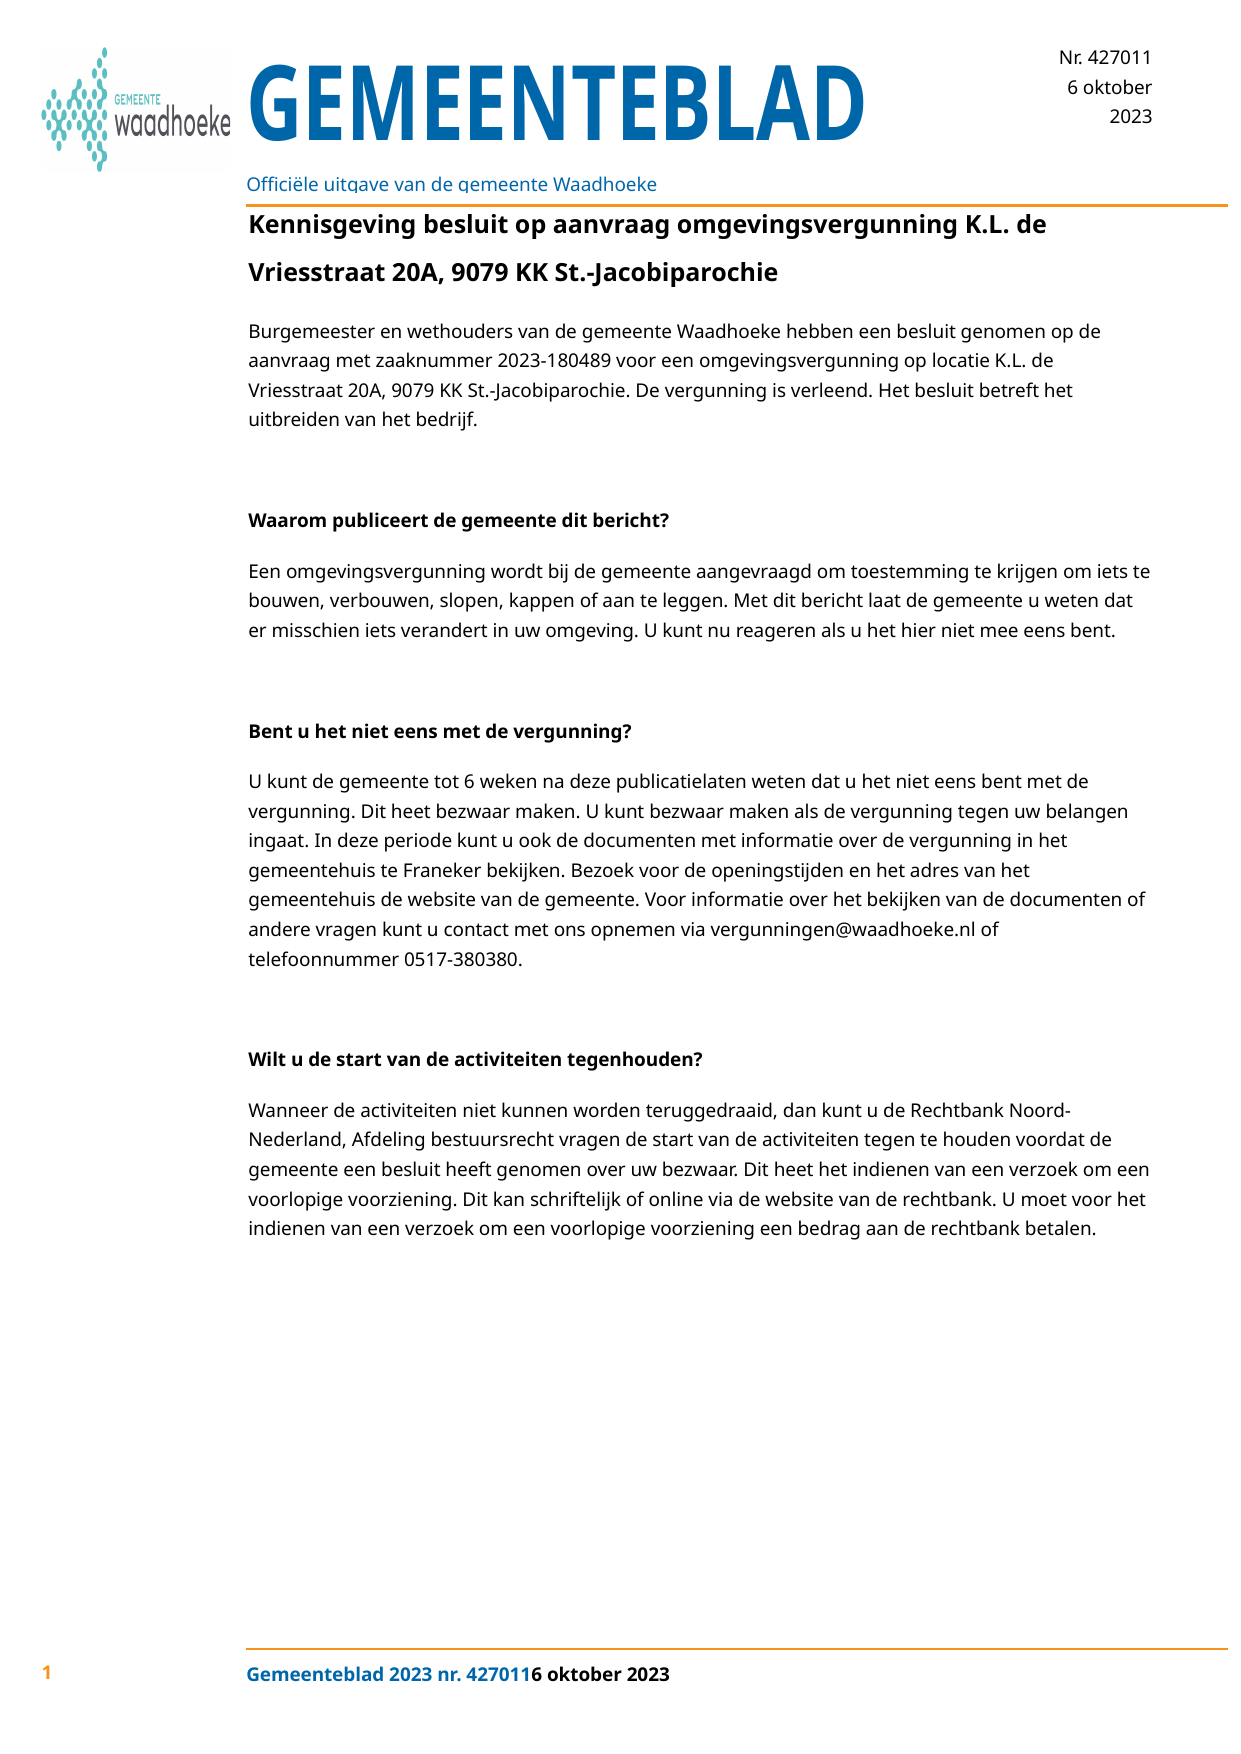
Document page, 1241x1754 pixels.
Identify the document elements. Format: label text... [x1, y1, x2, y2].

picture [41, 47, 231, 172]
text U kunt de gemeente tot 6 weken na deze publicatielaten weten dat u het niet eens bent met de vergunning. Dit heet bezwaar maken. U kunt bezwaar maken als de vergunning tegen uw belangen ingaat. In deze periode kunt u ook de documenten met informatie over de vergunning in het gemeentehuis te Franeker bekijken. Bezoek voor de openingstijden en het adres van het gemeentehuis de website van de gemeente. Voor informatie over het bekijken van de documenten of andere vragen kunt u contact met ons opnemen via vergunningen@waadhoeke.nl of telefoonnummer 0517-380380. [248, 768, 1152, 972]
text Bent u het niet eens met de vergunning? [248, 718, 1152, 744]
text Waarom publiceert de gemeente dit bericht? [248, 507, 1152, 533]
text Wilt u de start van de activiteiten tegenhouden? [248, 1047, 1152, 1072]
text Wanneer de activiteiten niet kunnen worden teruggedraaid, dan kunt u de Rechtbank Noord-Nederland, Afdeling bestuursrecht vragen de start van de activiteiten tegen te houden voordat de gemeente een besluit heeft genomen over uw bezwaar. Dit heet het indienen van een verzoek om een voorlopige voorziening. Dit kan schriftelijk of online via de website van de rechtbank. U moet voor het indienen van een verzoek om een voorlopige voorziening een bedrag aan de rechtbank betalen. [248, 1097, 1152, 1241]
text Kennisgeving besluit op aanvraag omgevingsvergunning K.L. de Vriesstraat 20A, 9079 KK St.-Jacobiparochie [248, 207, 1152, 288]
text Burgemeester en wethouders van de gemeente Waadhoeke hebben een besluit genomen op de aanvraag met zaaknummer 2023-180489 voor een omgevingsvergunning op locatie K.L. de Vriesstraat 20A, 9079 KK St.-Jacobiparochie. De vergunning is verleend. Het besluit betreft het uitbreiden van het bedrijf. [248, 318, 1152, 432]
text Een omgevingsvergunning wordt bij de gemeente aangevraagd om toestemming te krijgen om iets te bouwen, verbouwen, slopen, kappen of aan te leggen. Met dit bericht laat de gemeente u weten dat er misschien iets verandert in uw omgeving. U kunt nu reageren als u het hier niet mee eens bent. [248, 558, 1152, 643]
